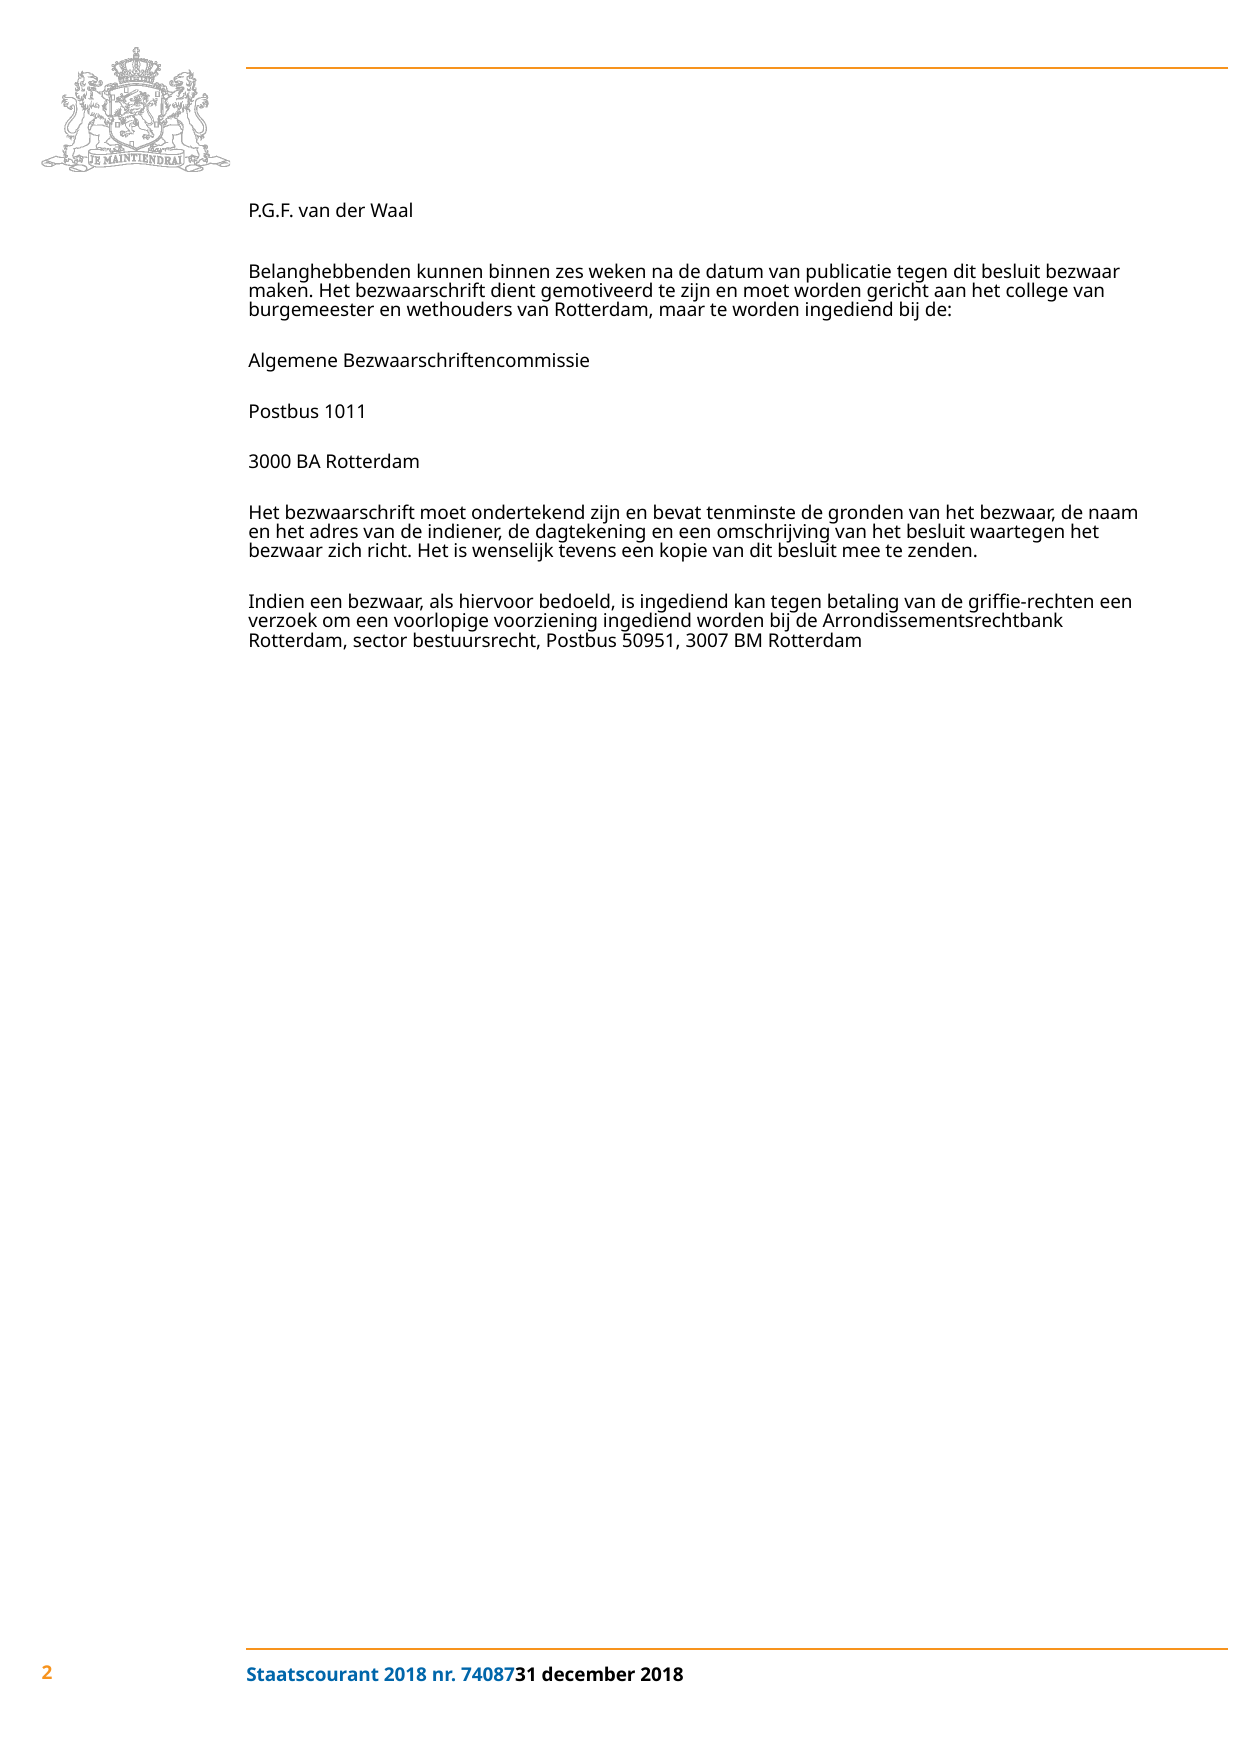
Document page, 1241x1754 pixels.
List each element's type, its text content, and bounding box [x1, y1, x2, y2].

text Belanghebbenden kunnen binnen zes weken na de datum van publicatie tegen dit besluit bezwaar maken. Het bezwaarschrift dient gemotiveerd te zijn en moet worden gericht aan het college van burgemeester en wethouders van Rotterdam, maar te worden ingediend bij de: [248, 263, 1152, 321]
text Algemene Bezwaarschriftencommissie [248, 352, 1152, 371]
text Het bezwaarschrift moet ondertekend zijn en bevat tenminste de gronden van het bezwaar, de naam en het adres van de indiener, de dagtekening en een omschrijving van het besluit waartegen het bezwaar zich richt. Het is wenselijk tevens een kopie van dit besluit mee te zenden. [248, 504, 1152, 562]
picture [41, 47, 231, 172]
text P.G.F. van der Waal [248, 198, 1152, 223]
text Postbus 1011 [248, 403, 1152, 422]
text Indien een bezwaar, als hiervoor bedoeld, is ingediend kan tegen betaling van de griffie-rechten een verzoek om een voorlopige voorziening ingediend worden bij de Arrondissementsrechtbank Rotterdam, sector bestuursrecht, Postbus 50951, 3007 BM Rotterdam [248, 593, 1152, 651]
text 3000 BA Rotterdam [248, 453, 1152, 472]
